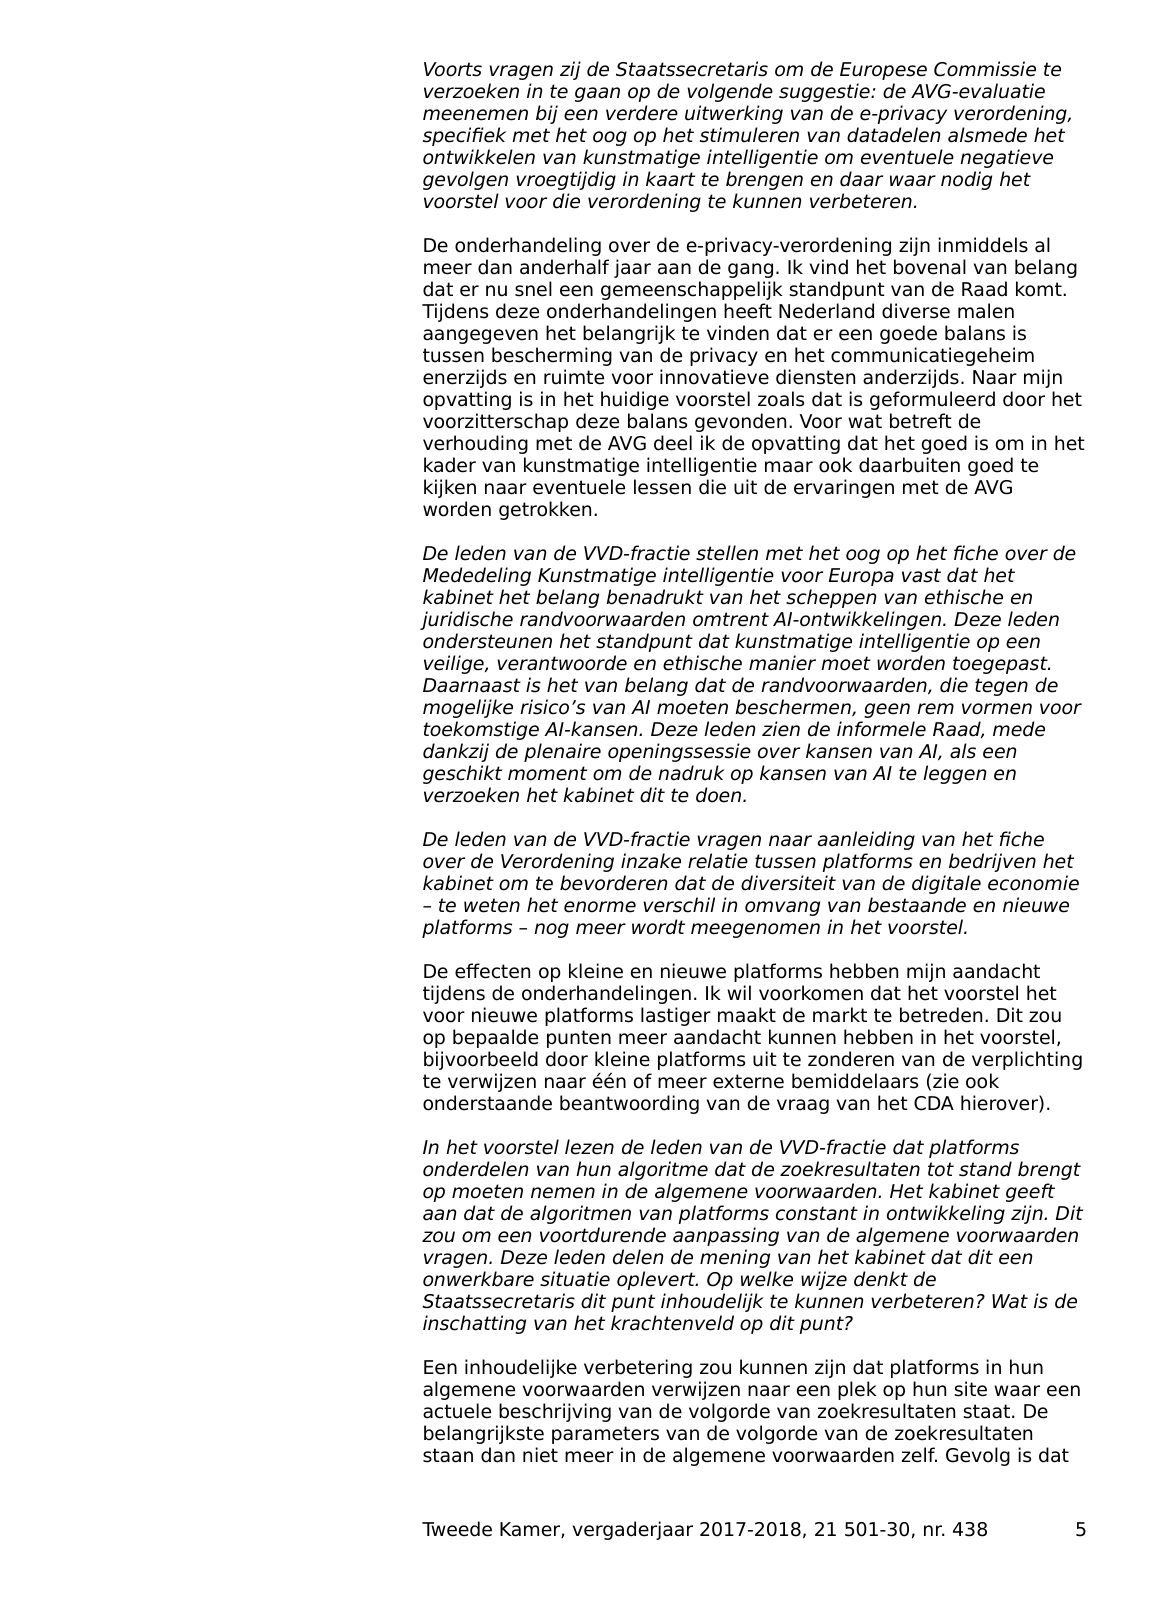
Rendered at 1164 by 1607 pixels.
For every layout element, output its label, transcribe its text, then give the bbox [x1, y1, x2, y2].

text De leden van de VVD-fractie vragen naar aanleiding van het fiche over de Verordening inzake relatie tussen platforms en bedrijven het kabinet om te bevorderen dat de diversiteit van de digitale economie – te weten het enorme verschil in omvang van bestaande en nieuwe platforms – nog meer wordt meegenomen in het voorstel. [422, 829, 1087, 939]
text De leden van de VVD-fractie stellen met het oog op het fiche over de Mededeling Kunstmatige intelligentie voor Europa vast dat het kabinet het belang benadrukt van het scheppen van ethische en juridische randvoorwaarden omtrent AI-ontwikkelingen. Deze leden ondersteunen het standpunt dat kunstmatige intelligentie op een veilige, verantwoorde en ethische manier moet worden toegepast. Daarnaast is het van belang dat de randvoorwaarden, die tegen de mogelijke risico’s van AI moeten beschermen, geen rem vormen voor toekomstige AI-kansen. Deze leden zien de informele Raad, mede dankzij de plenaire openingssessie over kansen van AI, als een geschikt moment om de nadruk op kansen van AI te leggen en verzoeken het kabinet dit te doen. [422, 543, 1087, 807]
text De effecten op kleine en nieuwe platforms hebben mijn aandacht tijdens de onderhandelingen. Ik wil voorkomen dat het voorstel het voor nieuwe platforms lastiger maakt de markt te betreden. Dit zou op bepaalde punten meer aandacht kunnen hebben in het voorstel, bijvoorbeeld door kleine platforms uit te zonderen van de verplichting te verwijzen naar één of meer externe bemiddelaars (zie ook onderstaande beantwoording van de vraag van het CDA hierover). [422, 961, 1087, 1115]
text Een inhoudelijke verbetering zou kunnen zijn dat platforms in hun algemene voorwaarden verwijzen naar een plek op hun site waar een actuele beschrijving van de volgorde van zoekresultaten staat. De belangrijkste parameters van de volgorde van de zoekresultaten staan dan niet meer in de algemene voorwaarden zelf. Gevolg is dat [422, 1357, 1087, 1467]
text De onderhandeling over de e-privacy-verordening zijn inmiddels al meer dan anderhalf jaar aan de gang. Ik vind het bovenal van belang dat er nu snel een gemeenschappelijk standpunt van de Raad komt. Tijdens deze onderhandelingen heeft Nederland diverse malen aangegeven het belangrijk te vinden dat er een goede balans is tussen bescherming van de privacy en het communicatiegeheim enerzijds en ruimte voor innovatieve diensten anderzijds. Naar mijn opvatting is in het huidige voorstel zoals dat is geformuleerd door het voorzitterschap deze balans gevonden. Voor wat betreft de verhouding met de AVG deel ik de opvatting dat het goed is om in het kader van kunstmatige intelligentie maar ook daarbuiten goed te kijken naar eventuele lessen die uit de ervaringen met de AVG worden getrokken. [422, 235, 1087, 521]
text Voorts vragen zij de Staatssecretaris om de Europese Commissie te verzoeken in te gaan op de volgende suggestie: de AVG-evaluatie meenemen bij een verdere uitwerking van de e-privacy verordening, specifiek met het oog op het stimuleren van datadelen alsmede het ontwikkelen van kunstmatige intelligentie om eventuele negatieve gevolgen vroegtijdig in kaart te brengen en daar waar nodig het voorstel voor die verordening te kunnen verbeteren. [422, 59, 1087, 213]
text In het voorstel lezen de leden van de VVD-fractie dat platforms onderdelen van hun algoritme dat de zoekresultaten tot stand brengt op moeten nemen in de algemene voorwaarden. Het kabinet geeft aan dat de algoritmen van platforms constant in ontwikkeling zijn. Dit zou om een voortdurende aanpassing van de algemene voorwaarden vragen. Deze leden delen de mening van het kabinet dat dit een onwerkbare situatie oplevert. Op welke wijze denkt de Staatssecretaris dit punt inhoudelijk te kunnen verbeteren? Wat is de inschatting van het krachtenveld op dit punt? [422, 1137, 1087, 1335]
